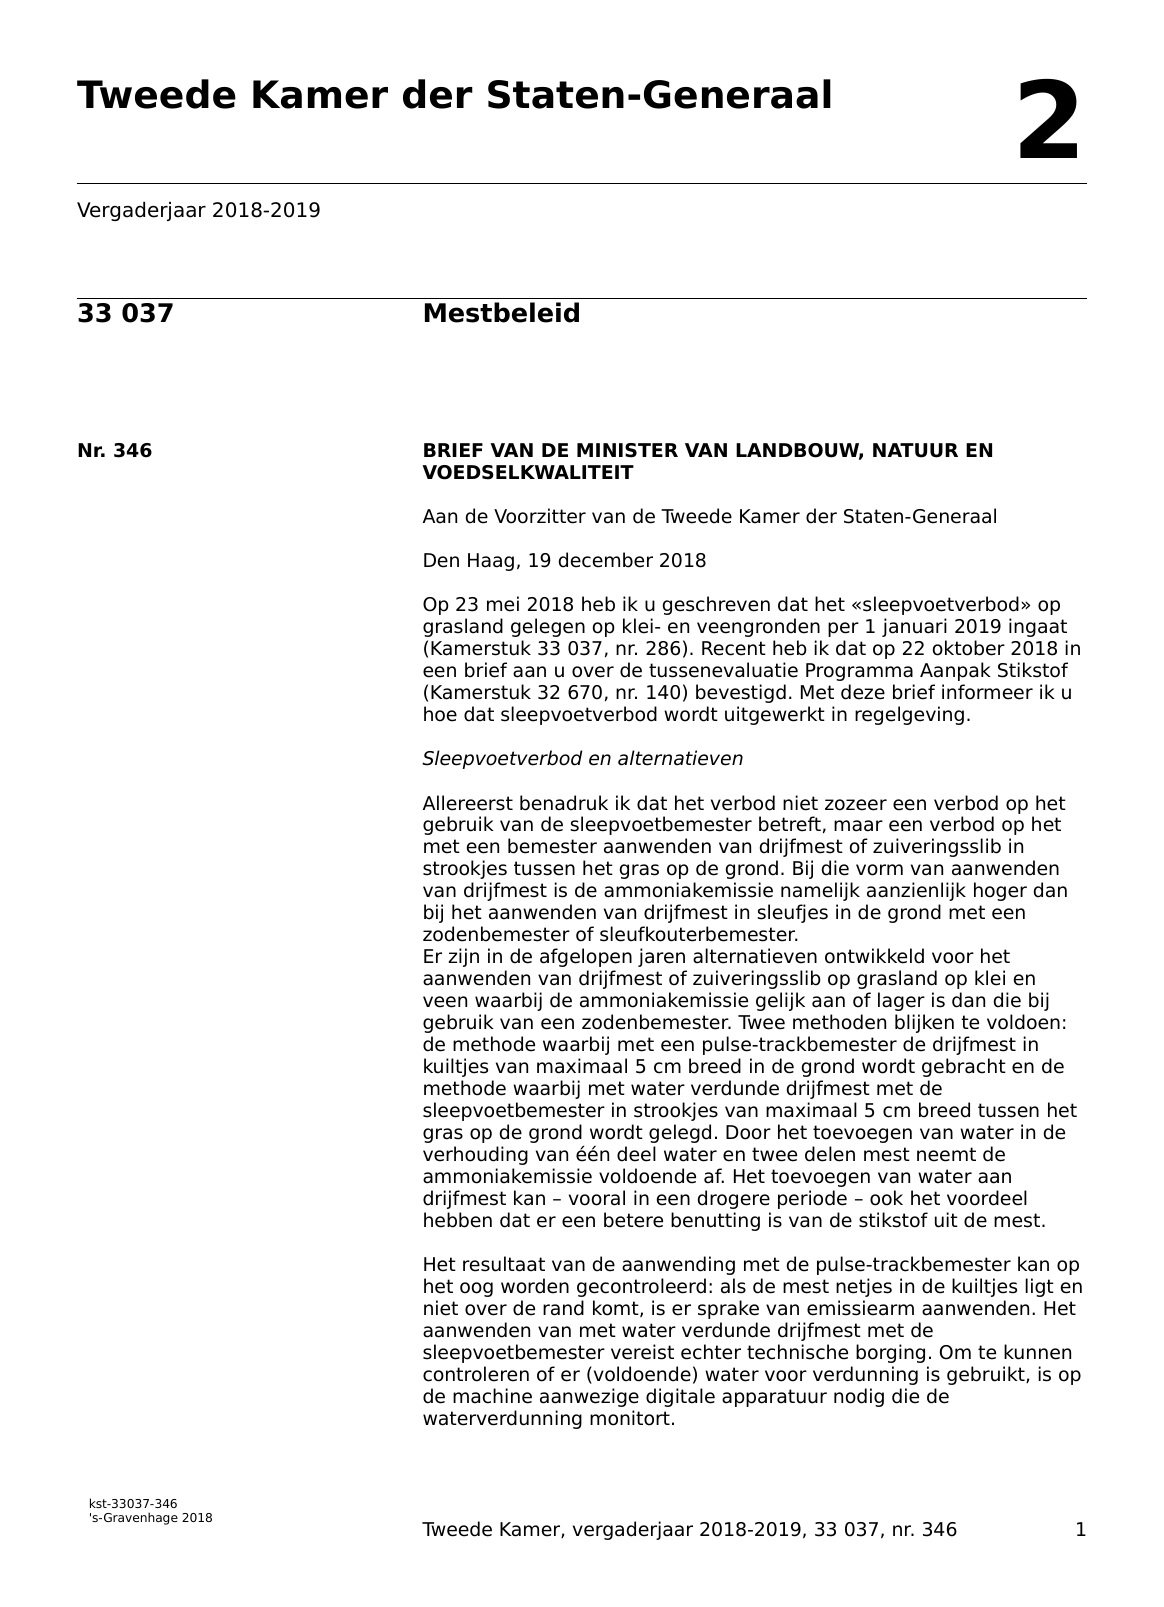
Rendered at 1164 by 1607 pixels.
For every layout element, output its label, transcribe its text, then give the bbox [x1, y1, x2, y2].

text Den Haag, 19 december 2018 [422, 550, 1087, 572]
table_header 2 [886, 59, 1087, 183]
text Er zijn in de afgelopen jaren alternatieven ontwikkeld voor het aanwenden van drijfmest of zuiveringsslib op grasland op klei en veen waarbij de ammoniakemissie gelijk aan of lager is dan die bij gebruik van een zodenbemester. Twee methoden blijken te voldoen: de methode waarbij met een pulse-trackbemester de drijfmest in kuiltjes van maximaal 5 cm breed in de grond wordt gebracht en de methode waarbij met water verdunde drijfmest met de sleepvoetbemester in strookjes van maximaal 5 cm breed tussen het gras op de grond wordt gelegd. Door het toevoegen van water in de verhouding van één deel water en twee delen mest neemt de ammoniakemissie voldoende af. Het toevoegen van water aan drijfmest kan – vooral in een drogere periode – ook het voordeel hebben dat er een betere benutting is van de stikstof uit de mest. [422, 946, 1087, 1232]
subtitle Nr. 346 BRIEF VAN DE MINISTER VAN LANDBOUW, NATUUR EN VOEDSELKWALITEIT [77, 440, 1087, 484]
subtitle 33 037 Mestbeleid [77, 299, 1087, 329]
text Het resultaat van de aanwending met de pulse-trackbemester kan op het oog worden gecontroleerd: als de mest netjes in de kuiltjes ligt en niet over de rand komt, is er sprake van emissiearm aanwenden. Het aanwenden van met water verdunde drijfmest met de sleepvoetbemester vereist echter technische borging. Om te kunnen controleren of er (voldoende) water voor verdunning is gebruikt, is op de machine aanwezige digitale apparatuur nodig die de waterverdunning monitort. [422, 1254, 1087, 1430]
text Aan de Voorzitter van de Tweede Kamer der Staten-Generaal [422, 506, 1087, 528]
subtitle Sleepvoetverbod en alternatieven [422, 748, 1087, 770]
table_header Tweede Kamer der Staten-Generaal [77, 59, 886, 183]
text 's-Gravenhage 2018 [88, 1511, 323, 1525]
table_cell Vergaderjaar 2018-2019 [77, 184, 1087, 298]
text Op 23 mei 2018 heb ik u geschreven dat het «sleepvoetverbod» op grasland gelegen op klei- en veengronden per 1 januari 2019 ingaat (Kamerstuk 33 037, nr. 286). Recent heb ik dat op 22 oktober 2018 in een brief aan u over de tussenevaluatie Programma Aanpak Stikstof (Kamerstuk 32 670, nr. 140) bevestigd. Met deze brief informeer ik u hoe dat sleepvoetverbod wordt uitgewerkt in regelgeving. [422, 594, 1087, 726]
text Allereerst benadruk ik dat het verbod niet zozeer een verbod op het gebruik van de sleepvoetbemester betreft, maar een verbod op het met een bemester aanwenden van drijfmest of zuiveringsslib in strookjes tussen het gras op de grond. Bij die vorm van aanwenden van drijfmest is de ammoniakemissie namelijk aanzienlijk hoger dan bij het aanwenden van drijfmest in sleufjes in de grond met een zodenbemester of sleufkouterbemester. [422, 792, 1087, 946]
text kst-33037-346 [88, 1497, 323, 1511]
